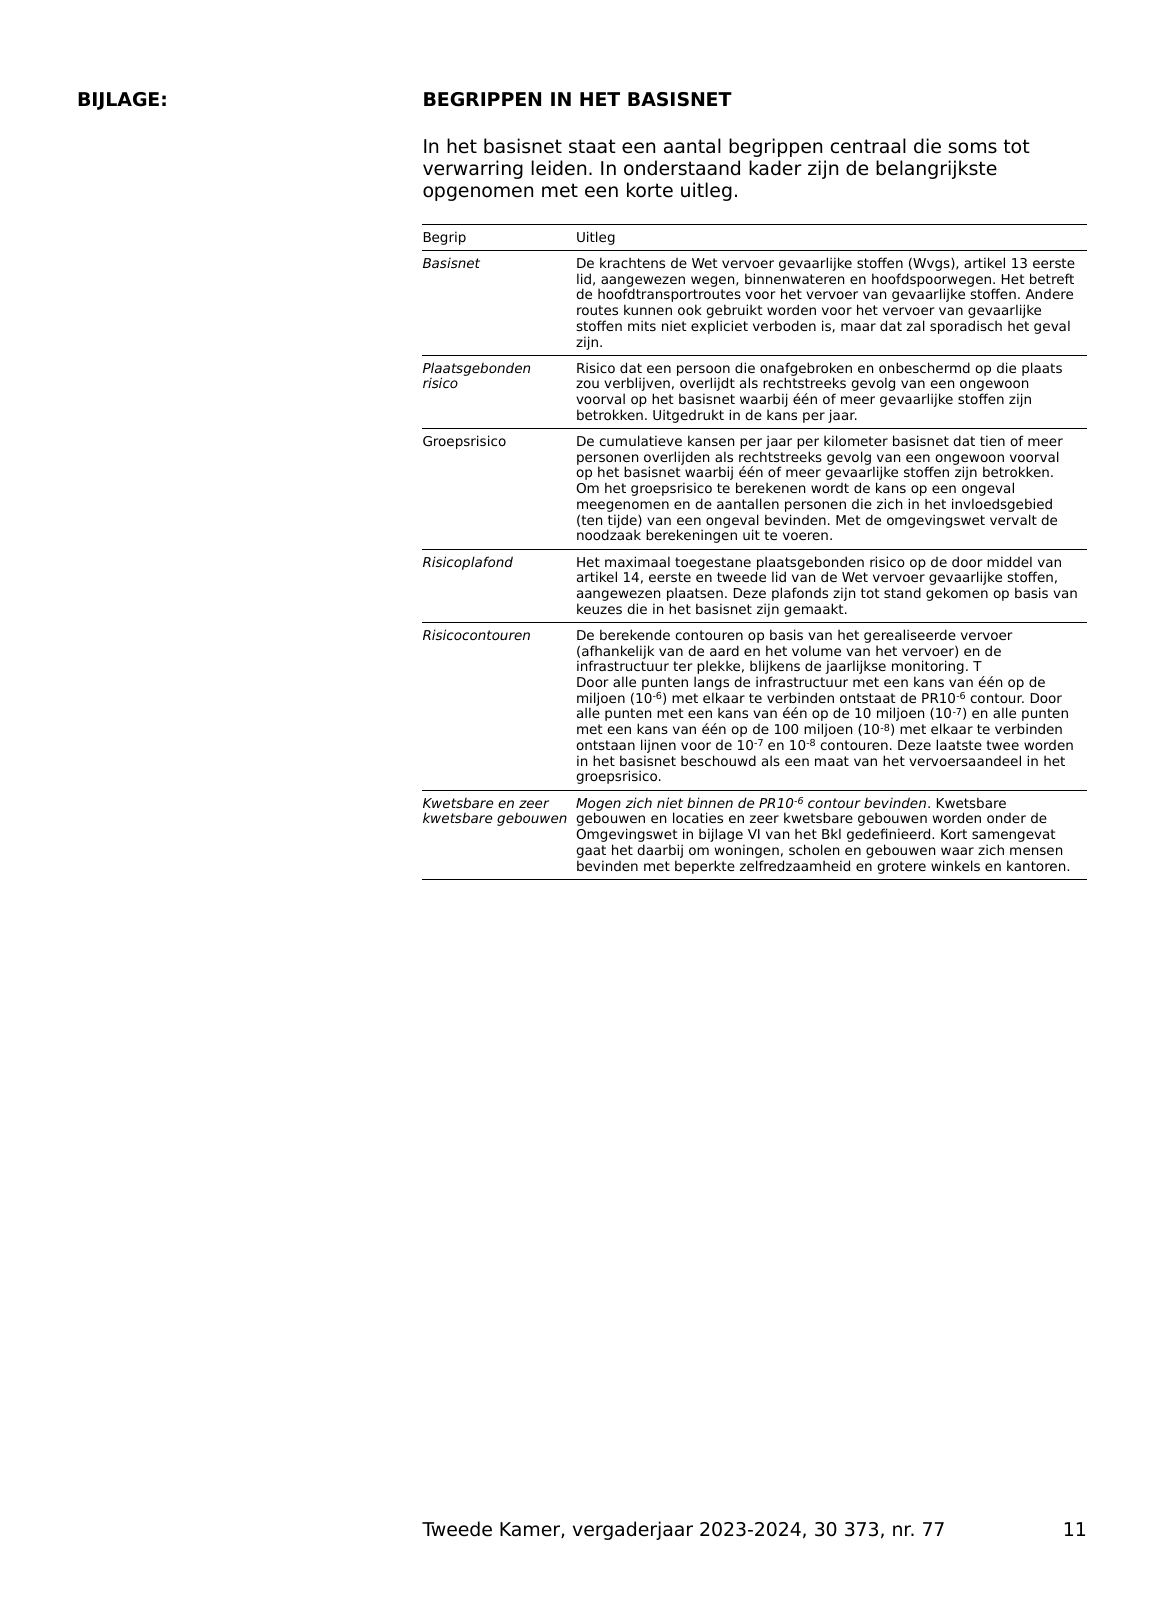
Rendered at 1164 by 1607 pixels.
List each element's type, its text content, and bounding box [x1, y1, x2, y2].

table_cell Risicocontouren [422, 623, 570, 790]
text In het basisnet staat een aantal begrippen centraal die soms tot verwarring leiden. In onderstaand kader zijn de belangrijkste opgenomen met een korte uitleg. [422, 136, 1087, 202]
table_header Begrip [422, 225, 570, 250]
table_cell De cumulatieve kansen per jaar per kilometer basisnet dat tien of meer personen overlijden als rechtstreeks gevolg van een ongewoon voorval op het basisnet waarbij één of meer gevaarlijke stoffen zijn betrokken. Om het groepsrisico te berekenen wordt de kans op een ongeval meegenomen en de aantallen personen die zich in het invloedsgebied (ten tijde) van een ongeval bevinden. Met de omgevingswet vervalt de noodzaak berekeningen uit te voeren. [570, 429, 1087, 549]
table_cell Het maximaal toegestane plaatsgebonden risico op de door middel van artikel 14, eerste en tweede lid van de Wet vervoer gevaarlijke stoffen, aangewezen plaatsen. Deze plafonds zijn tot stand gekomen op basis van keuzes die in het basisnet zijn gemaakt. [570, 550, 1087, 622]
table_cell De berekende contouren op basis van het gerealiseerde vervoer (afhankelijk van de aard en het volume van het vervoer) en de infrastructuur ter plekke, blijkens de jaarlijkse monitoring. T Door alle punten langs de infrastructuur met een kans van één op de miljoen (10-6) met elkaar te verbinden ontstaat de PR10-6 contour. Door alle punten met een kans van één op de 10 miljoen (10-7) en alle punten met een kans van één op de 100 miljoen (10-8) met elkaar te verbinden ontstaan lijnen voor de 10-7 en 10-8 contouren. Deze laatste twee worden in het basisnet beschouwd als een maat van het vervoersaandeel in het groepsrisico. [570, 623, 1087, 790]
table_cell Mogen zich niet binnen de PR10-6 contour bevinden. Kwetsbare gebouwen en locaties en zeer kwetsbare gebouwen worden onder de Omgevingswet in bijlage VI van het Bkl gedefinieerd. Kort samengevat gaat het daarbij om woningen, scholen en gebouwen waar zich mensen bevinden met beperkte zelfredzaamheid en grotere winkels en kantoren. [570, 791, 1087, 879]
table_cell Kwetsbare en zeer kwetsbare gebouwen [422, 791, 570, 879]
table_cell De krachtens de Wet vervoer gevaarlijke stoffen (Wvgs), artikel 13 eerste lid, aangewezen wegen, binnenwateren en hoofdspoorwegen. Het betreft de hoofdtransportroutes voor het vervoer van gevaarlijke stoffen. Andere routes kunnen ook gebruikt worden voor het vervoer van gevaarlijke stoffen mits niet expliciet verboden is, maar dat zal sporadisch het geval zijn. [570, 251, 1087, 355]
table_header Uitleg [570, 225, 1087, 250]
subtitle BIJLAGE: BEGRIPPEN IN HET BASISNET [77, 89, 1087, 111]
table_cell Groepsrisico [422, 429, 570, 549]
table_cell Basisnet [422, 251, 570, 355]
table_cell Risico dat een persoon die onafgebroken en onbeschermd op die plaats zou verblijven, overlijdt als rechtstreeks gevolg van een ongewoon voorval op het basisnet waarbij één of meer gevaarlijke stoffen zijn betrokken. Uitgedrukt in de kans per jaar. [570, 356, 1087, 428]
table_cell Plaatsgebonden risico [422, 356, 570, 428]
table_cell Risicoplafond [422, 550, 570, 622]
